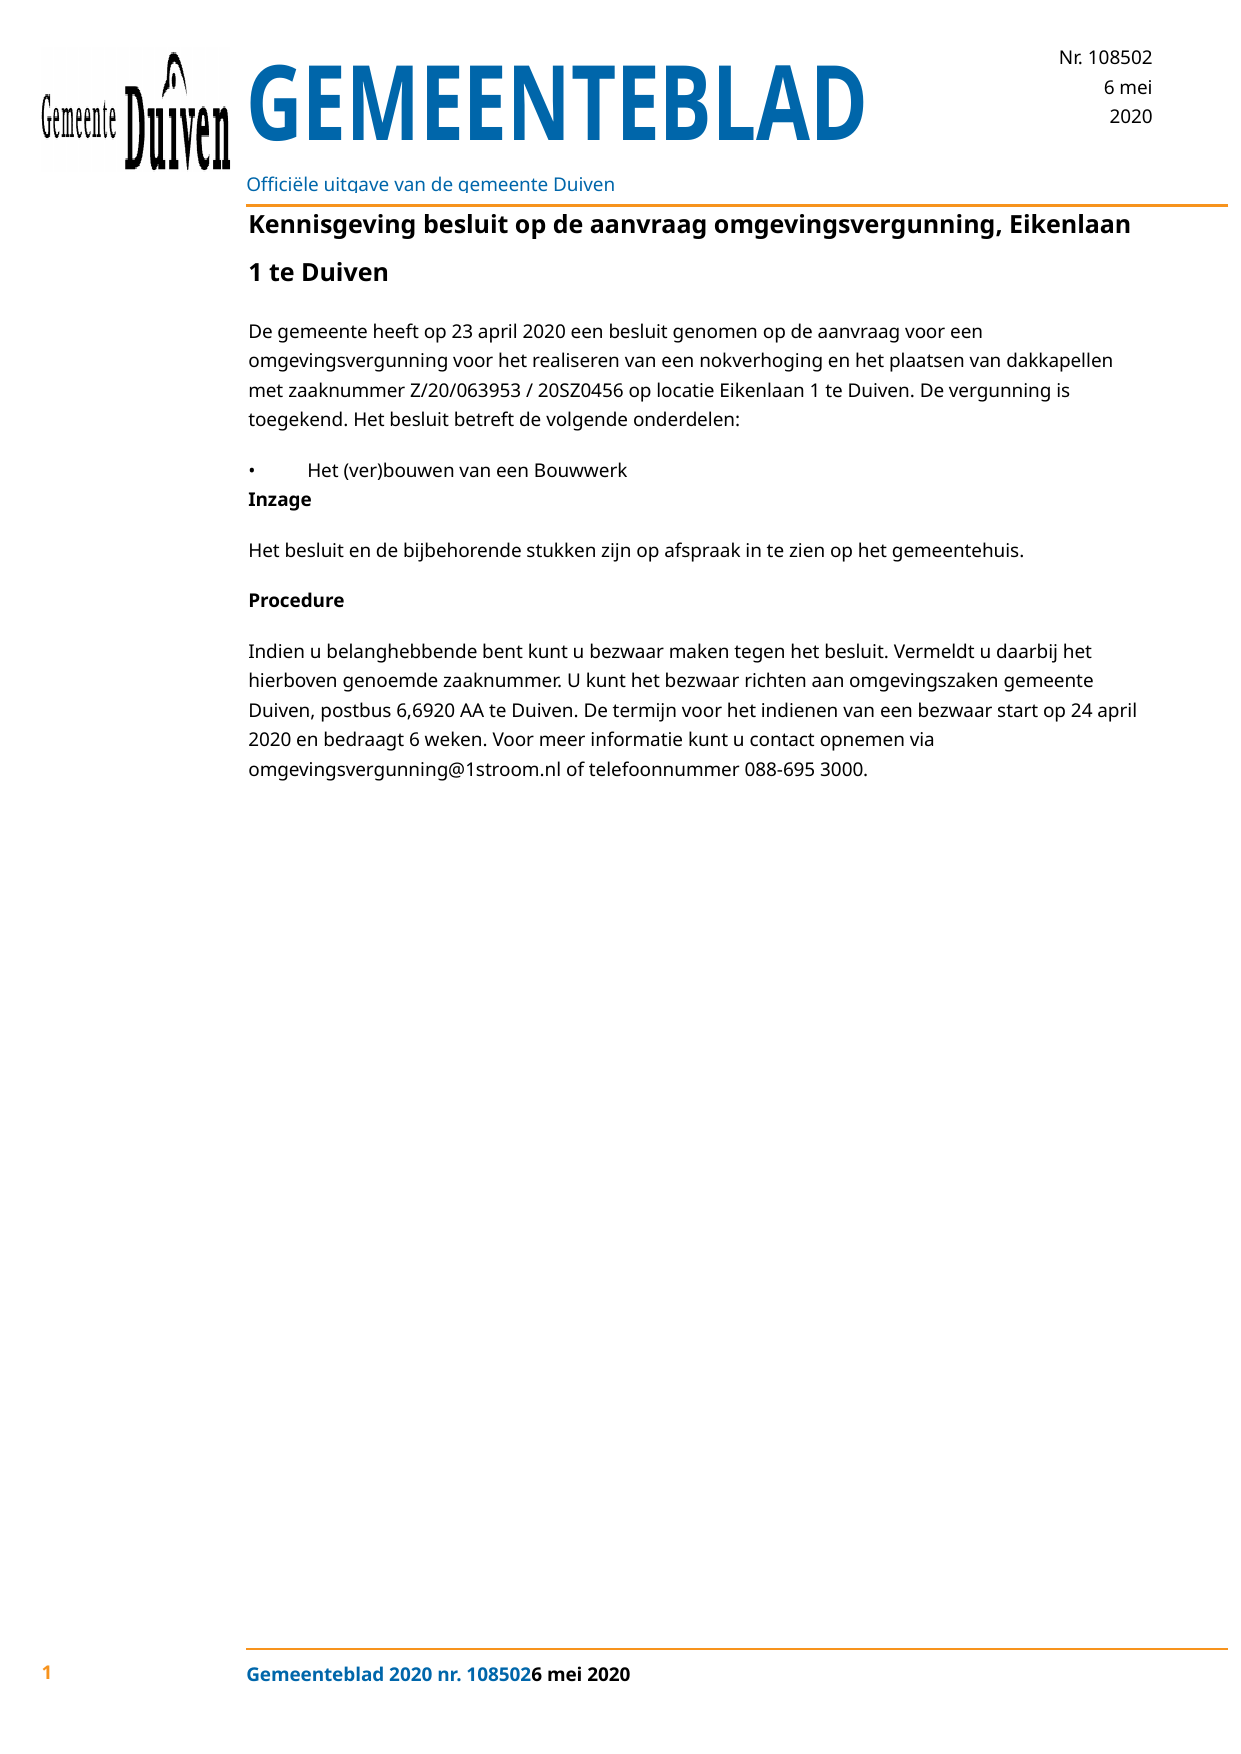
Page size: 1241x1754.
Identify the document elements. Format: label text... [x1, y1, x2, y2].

list Het (ver)bouwen van een Bouwwerk [248, 457, 1152, 483]
text Het besluit en de bijbehorende stukken zijn op afspraak in te zien op het gemeentehuis. [248, 537, 1152, 563]
text Procedure [248, 587, 1152, 613]
text De gemeente heeft op 23 april 2020 een besluit genomen op de aanvraag voor een omgevingsvergunning voor het realiseren van een nokverhoging en het plaatsen van dakkapellen met zaaknummer Z/20/063953 / 20SZ0456 op locatie Eikenlaan 1 te Duiven. De vergunning is toegekend. Het besluit betreft de volgende onderdelen: [248, 318, 1152, 432]
text Kennisgeving besluit op de aanvraag omgevingsvergunning, Eikenlaan 1 te Duiven [248, 207, 1152, 288]
text Indien u belanghebbende bent kunt u bezwaar maken tegen het besluit. Vermeldt u daarbij het hierboven genoemde zaaknummer. U kunt het bezwaar richten aan omgevingszaken gemeente Duiven, postbus 6,6920 AA te Duiven. De termijn voor het indienen van een bezwaar start op 24 april 2020 en bedraagt 6 weken. Voor meer informatie kunt u contact opnemen via omgevingsvergunning@1stroom.nl of telefoonnummer 088-695 3000. [248, 638, 1152, 782]
text Inzage [248, 487, 1152, 512]
picture [41, 47, 231, 172]
